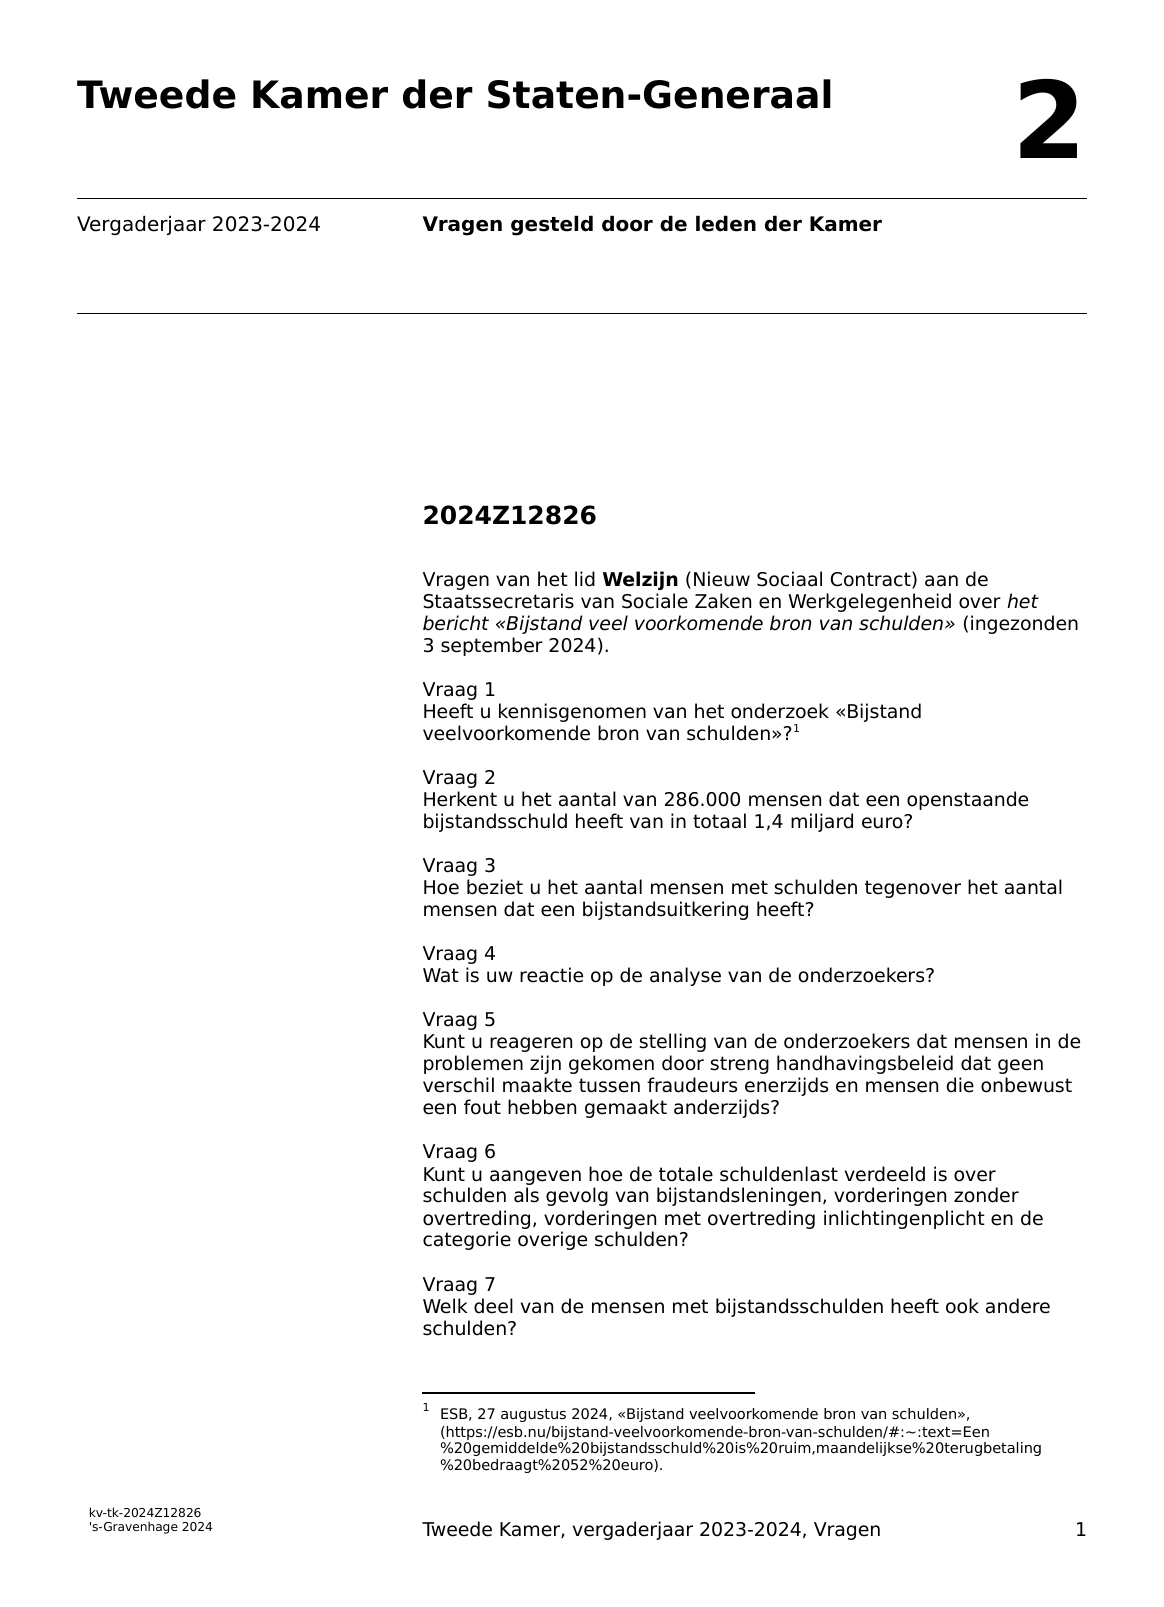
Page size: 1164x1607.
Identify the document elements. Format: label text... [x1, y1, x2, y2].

text ESB, 27 augustus 2024, «Bijstand veelvoorkomende bron van schulden», (https://esb.nu/bijstand-veelvoorkomende-bron-van-schulden/#:~:text=Een%20gemiddelde%20bijstandsschuld%20is%20ruim,maandelijkse%20terugbetaling%20bedraagt%2052%20euro). [422, 1402, 1087, 1474]
text Vraag 5 [422, 1009, 1087, 1031]
text Wat is uw reactie op de analyse van de onderzoekers? [422, 965, 1087, 987]
text Welk deel van de mensen met bijstandsschulden heeft ook andere schulden? [422, 1296, 1087, 1339]
text Vragen van het lid Welzijn (Nieuw Sociaal Contract) aan de Staatssecretaris van Sociale Zaken en Werkgelegenheid over het bericht «Bijstand veel voorkomende bron van schulden» (ingezonden 3 september 2024). [422, 569, 1087, 657]
table_cell Vergaderjaar 2023-2024 [77, 199, 422, 313]
text Hoe beziet u het aantal mensen met schulden tegenover het aantal mensen dat een bijstandsuitkering heeft? [422, 877, 1087, 921]
text Herkent u het aantal van 286.000 mensen dat een openstaande bijstandsschuld heeft van in totaal 1,4 miljard euro? [422, 789, 1087, 833]
table_header Tweede Kamer der Staten-Generaal [77, 59, 886, 198]
text Vraag 7 [422, 1273, 1087, 1296]
table_header 2 [886, 59, 1087, 198]
text Kunt u reageren op de stelling van de onderzoekers dat mensen in de problemen zijn gekomen door streng handhavingsbeleid dat geen verschil maakte tussen fraudeurs enerzijds en mensen die onbewust een fout hebben gemaakt anderzijds? [422, 1031, 1087, 1119]
text Vraag 2 [422, 767, 1087, 789]
text 2024Z12826 [422, 501, 1087, 531]
text Vraag 1 [422, 679, 1087, 701]
text Heeft u kennisgenomen van het onderzoek «Bijstand veelvoorkomende bron van schulden»? [422, 701, 1087, 745]
text Kunt u aangeven hoe de totale schuldenlast verdeeld is over schulden als gevolg van bijstandsleningen, vorderingen zonder overtreding, vorderingen met overtreding inlichtingenplicht en de categorie overige schulden? [422, 1163, 1087, 1251]
text Vraag 6 [422, 1141, 1087, 1163]
text Vraag 3 [422, 855, 1087, 877]
text kv-tk-2024Z12826 [88, 1506, 323, 1520]
table_cell Vragen gesteld door de leden der Kamer [422, 199, 1087, 313]
text Vraag 4 [422, 943, 1087, 965]
text 's-Gravenhage 2024 [88, 1520, 323, 1534]
